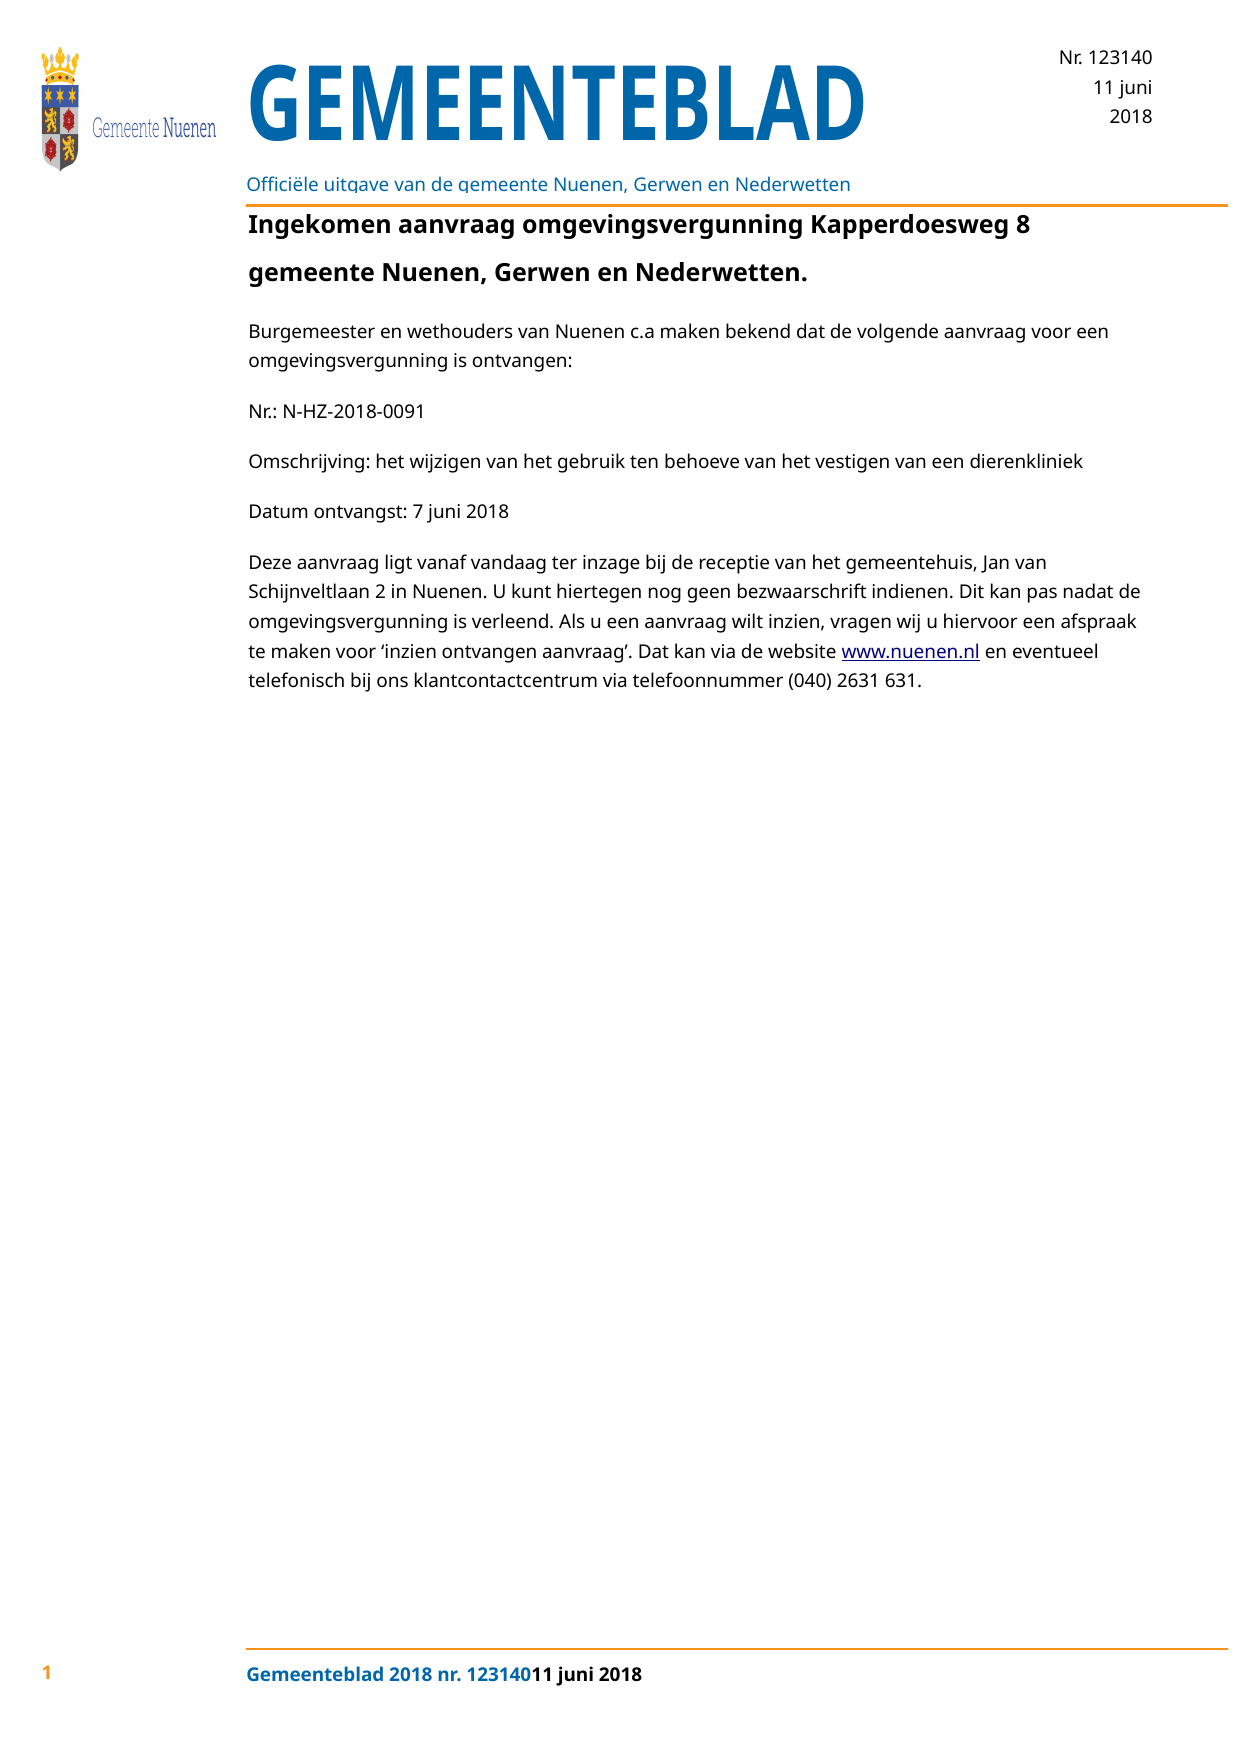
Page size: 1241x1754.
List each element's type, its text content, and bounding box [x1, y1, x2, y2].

text Nr.: N-HZ-2018-0091 [248, 398, 1152, 424]
text Omschrijving: het wijzigen van het gebruik ten behoeve van het vestigen van een dierenkliniek [248, 448, 1152, 474]
picture [41, 47, 231, 172]
text Deze aanvraag ligt vanaf vandaag ter inzage bij de receptie van het gemeentehuis, Jan van Schijnveltlaan 2 in Nuenen. U kunt hiertegen nog geen bezwaarschrift indienen. Dit kan pas nadat de omgevingsvergunning is verleend. Als u een aanvraag wilt inzien, vragen wij u hiervoor een afspraak te maken voor ‘inzien ontvangen aanvraag’. Dat kan via de website www.nuenen.nl en eventueel telefonisch bij ons klantcontactcentrum via telefoonnummer (040) 2631 631. [248, 549, 1152, 693]
text Datum ontvangst: 7 juni 2018 [248, 499, 1152, 524]
text Burgemeester en wethouders van Nuenen c.a maken bekend dat de volgende aanvraag voor een omgevingsvergunning is ontvangen: [248, 318, 1152, 373]
text Ingekomen aanvraag omgevingsvergunning Kapperdoesweg 8 gemeente Nuenen, Gerwen en Nederwetten. [248, 207, 1152, 288]
